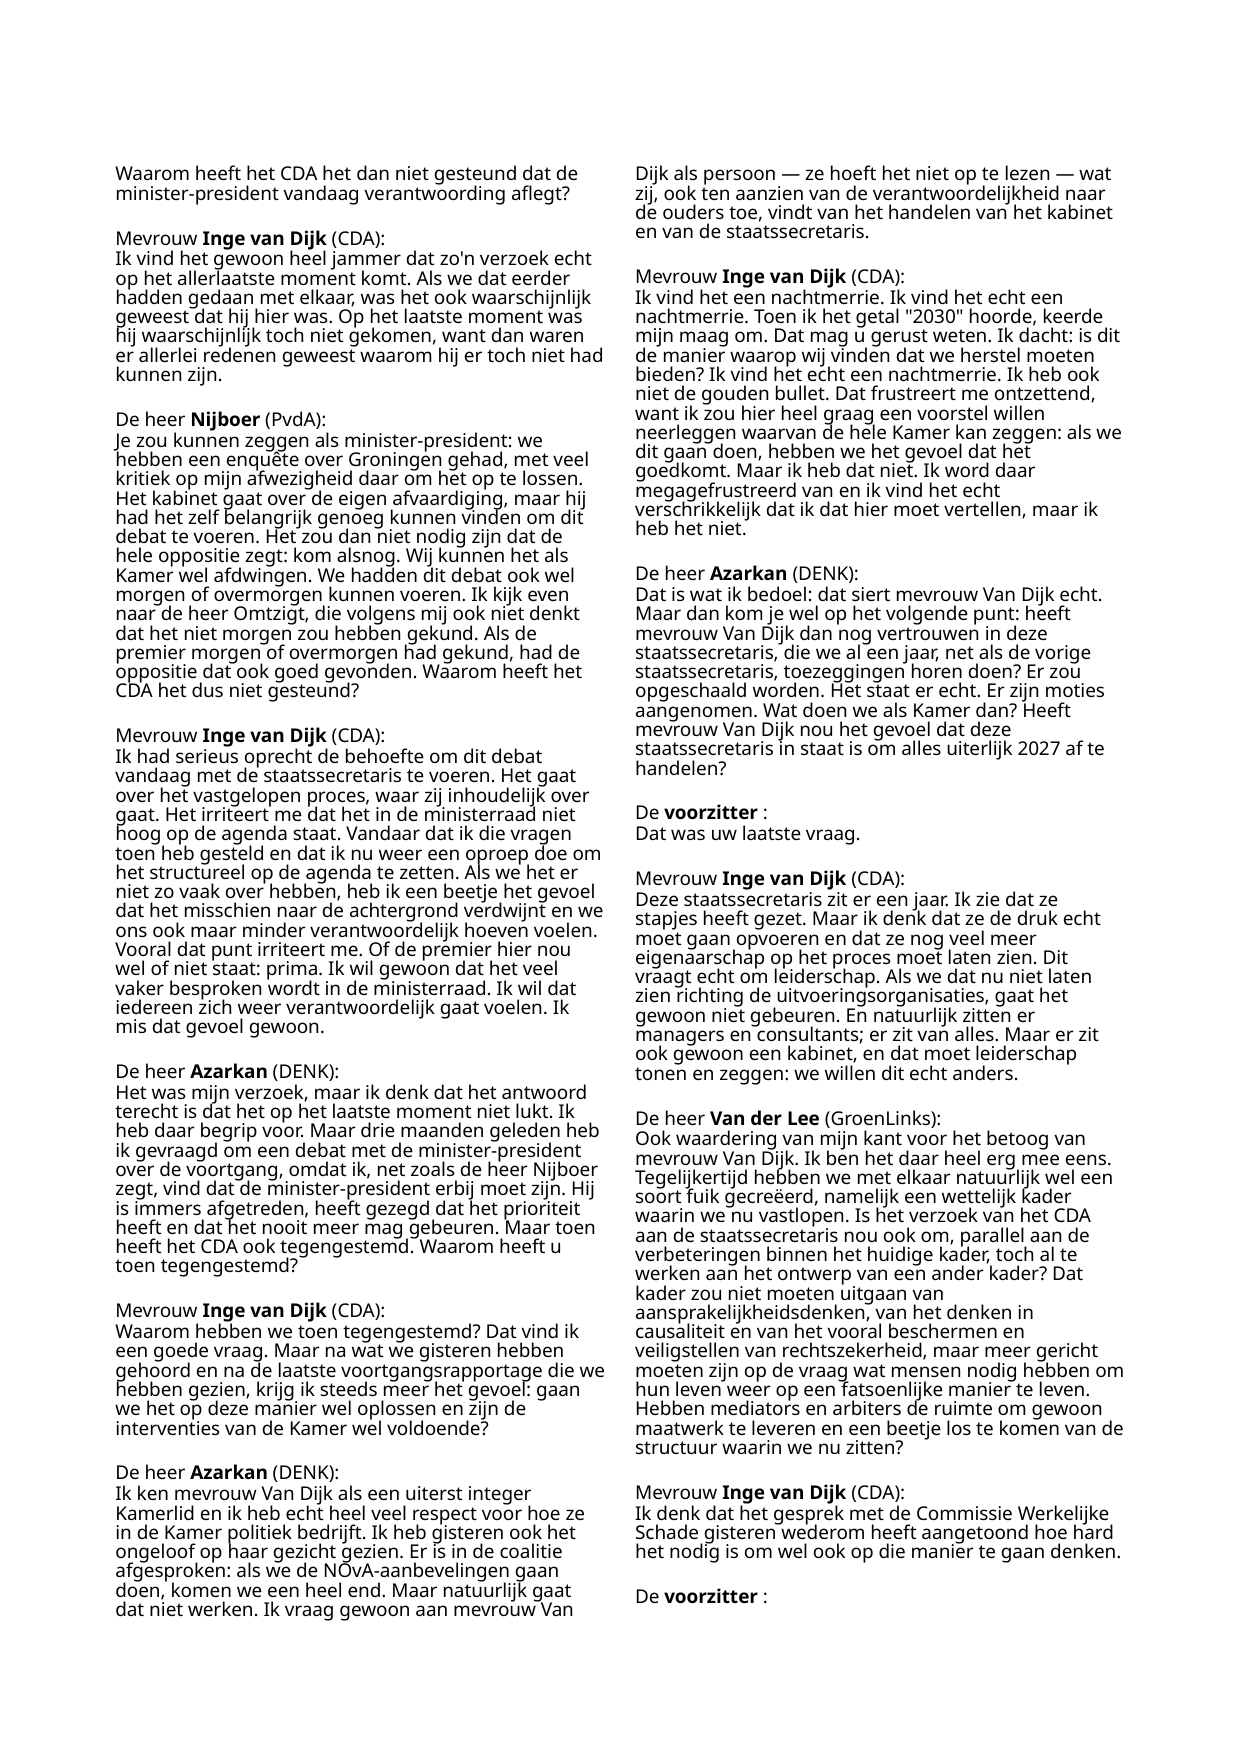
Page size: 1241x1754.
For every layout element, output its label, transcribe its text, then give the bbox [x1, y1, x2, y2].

text De heer Azarkan (DENK): [115, 1058, 605, 1084]
text Waarom heeft het CDA het dan niet gesteund dat de minister-president vandaag verantwoording aflegt? [115, 165, 605, 204]
text Ik ken mevrouw Van Dijk als een uiterst integer Kamerlid en ik heb echt heel veel respect voor hoe ze in de Kamer politiek bedrijft. Ik heb gisteren ook het ongeloof op haar gezicht gezien. Er is in de coalitie afgesproken: als we de NOvA-aanbevelingen gaan doen, komen we een heel end. Maar natuurlijk gaat dat niet werken. Ik vraag gewoon aan mevrouw Van [115, 1485, 605, 1620]
text Je zou kunnen zeggen als minister-president: we hebben een enquête over Groningen gehad, met veel kritiek op mijn afwezigheid daar om het op te lossen. Het kabinet gaat over de eigen afvaardiging, maar hij had het zelf belangrijk genoeg kunnen vinden om dit debat te voeren. Het zou dan niet nodig zijn dat de hele oppositie zegt: kom alsnog. Wij kunnen het als Kamer wel afdwingen. We hadden dit debat ook wel morgen of overmorgen kunnen voeren. Ik kijk even naar de heer Omtzigt, die volgens mij ook niet denkt dat het niet morgen zou hebben gekund. Als de premier morgen of overmorgen had gekund, had de oppositie dat ook goed gevonden. Waarom heeft het CDA het dus niet gesteund? [115, 432, 605, 702]
text De heer Nijboer (PvdA): [115, 406, 605, 432]
text De voorzitter : [635, 799, 1125, 825]
text De heer Azarkan (DENK): [635, 560, 1125, 586]
text Mevrouw Inge van Dijk (CDA): [635, 1479, 1125, 1504]
text Waarom hebben we toen tegengestemd? Dat vind ik een goede vraag. Maar na wat we gisteren hebben gehoord en na de laatste voortgangsrapportage die we hebben gezien, krijg ik steeds meer het gevoel: gaan we het op deze manier wel oplossen en zijn de interventies van de Kamer wel voldoende? [115, 1323, 605, 1439]
text De heer Van der Lee (GroenLinks): [635, 1105, 1125, 1130]
text Ik vind het een nachtmerrie. Ik vind het echt een nachtmerrie. Toen ik het getal "2030" hoorde, keerde mijn maag om. Dat mag u gerust weten. Ik dacht: is dit de manier waarop wij vinden dat we herstel moeten bieden? Ik vind het echt een nachtmerrie. Ik heb ook niet de gouden bullet. Dat frustreert me ontzettend, want ik zou hier heel graag een voorstel willen neerleggen waarvan de hele Kamer kan zeggen: als we dit gaan doen, hebben we het gevoel dat het goedkomt. Maar ik heb dat niet. Ik word daar megagefrustreerd van en ik vind het echt verschrikkelijk dat ik dat hier moet vertellen, maar ik heb het niet. [635, 289, 1125, 539]
text Mevrouw Inge van Dijk (CDA): [635, 865, 1125, 891]
text Deze staatssecretaris zit er een jaar. Ik zie dat ze stapjes heeft gezet. Maar ik denk dat ze de druk echt moet gaan opvoeren en dat ze nog veel meer eigenaarschap op het proces moet laten zien. Dit vraagt echt om leiderschap. Als we dat nu niet laten zien richting de uitvoeringsorganisaties, gaat het gewoon niet gebeuren. En natuurlijk zitten er managers en consultants; er zit van alles. Maar er zit ook gewoon een kabinet, en dat moet leiderschap tonen en zeggen: we willen dit echt anders. [635, 891, 1125, 1084]
text Ook waardering van mijn kant voor het betoog van mevrouw Van Dijk. Ik ben het daar heel erg mee eens. Tegelijkertijd hebben we met elkaar natuurlijk wel een soort fuik gecreëerd, namelijk een wettelijk kader waarin we nu vastlopen. Is het verzoek van het CDA aan de staatssecretaris nou ook om, parallel aan de verbeteringen binnen het huidige kader, toch al te werken aan het ontwerp van een ander kader? Dat kader zou niet moeten uitgaan van aansprakelijkheidsdenken, van het denken in causaliteit en van het vooral beschermen en veiligstellen van rechtszekerheid, maar meer gericht moeten zijn op de vraag wat mensen nodig hebben om hun leven weer op een fatsoenlijke manier te leven. Hebben mediators en arbiters de ruimte om gewoon maatwerk te leveren en een beetje los te komen van de structuur waarin we nu zitten? [635, 1130, 1125, 1458]
text Mevrouw Inge van Dijk (CDA): [635, 263, 1125, 289]
text Mevrouw Inge van Dijk (CDA): [115, 722, 605, 748]
text Ik denk dat het gesprek met de Commissie Werkelijke Schade gisteren wederom heeft aangetoond hoe hard het nodig is om wel ook op die manier te gaan denken. [635, 1504, 1125, 1562]
text Ik vind het gewoon heel jammer dat zo'n verzoek echt op het allerlaatste moment komt. Als we dat eerder hadden gedaan met elkaar, was het ook waarschijnlijk geweest dat hij hier was. Op het laatste moment was hij waarschijnlijk toch niet gekomen, want dan waren er allerlei redenen geweest waarom hij er toch niet had kunnen zijn. [115, 250, 605, 385]
text Dijk als persoon — ze hoeft het niet op te lezen — wat zij, ook ten aanzien van de verantwoordelijkheid naar de ouders toe, vindt van het handelen van het kabinet en van de staatssecretaris. [635, 165, 1125, 242]
text De voorzitter : [635, 1583, 1125, 1609]
text Mevrouw Inge van Dijk (CDA): [115, 225, 605, 250]
text Het was mijn verzoek, maar ik denk dat het antwoord terecht is dat het op het laatste moment niet lukt. Ik heb daar begrip voor. Maar drie maanden geleden heb ik gevraagd om een debat met de minister-president over de voortgang, omdat ik, net zoals de heer Nijboer zegt, vind dat de minister-president erbij moet zijn. Hij is immers afgetreden, heeft gezegd dat het prioriteit heeft en dat het nooit meer mag gebeuren. Maar toen heeft het CDA ook tegengestemd. Waarom heeft u toen tegengestemd? [115, 1084, 605, 1277]
text Mevrouw Inge van Dijk (CDA): [115, 1297, 605, 1323]
text Dat is wat ik bedoel: dat siert mevrouw Van Dijk echt. Maar dan kom je wel op het volgende punt: heeft mevrouw Van Dijk dan nog vertrouwen in deze staatssecretaris, die we al een jaar, net als de vorige staatssecretaris, toezeggingen horen doen? Er zou opgeschaald worden. Het staat er echt. Er zijn moties aangenomen. Wat doen we als Kamer dan? Heeft mevrouw Van Dijk nou het gevoel dat deze staatssecretaris in staat is om alles uiterlijk 2027 af te handelen? [635, 586, 1125, 779]
text Ik had serieus oprecht de behoefte om dit debat vandaag met de staatssecretaris te voeren. Het gaat over het vastgelopen proces, waar zij inhoudelijk over gaat. Het irriteert me dat het in de ministerraad niet hoog op de agenda staat. Vandaar dat ik die vragen toen heb gesteld en dat ik nu weer een oproep doe om het structureel op de agenda te zetten. Als we het er niet zo vaak over hebben, heb ik een beetje het gevoel dat het misschien naar de achtergrond verdwijnt en we ons ook maar minder verantwoordelijk hoeven voelen. Vooral dat punt irriteert me. Of de premier hier nou wel of niet staat: prima. Ik wil gewoon dat het veel vaker besproken wordt in de ministerraad. Ik wil dat iedereen zich weer verantwoordelijk gaat voelen. Ik mis dat gevoel gewoon. [115, 748, 605, 1037]
text Dat was uw laatste vraag. [635, 825, 1125, 844]
text De heer Azarkan (DENK): [115, 1459, 605, 1485]
